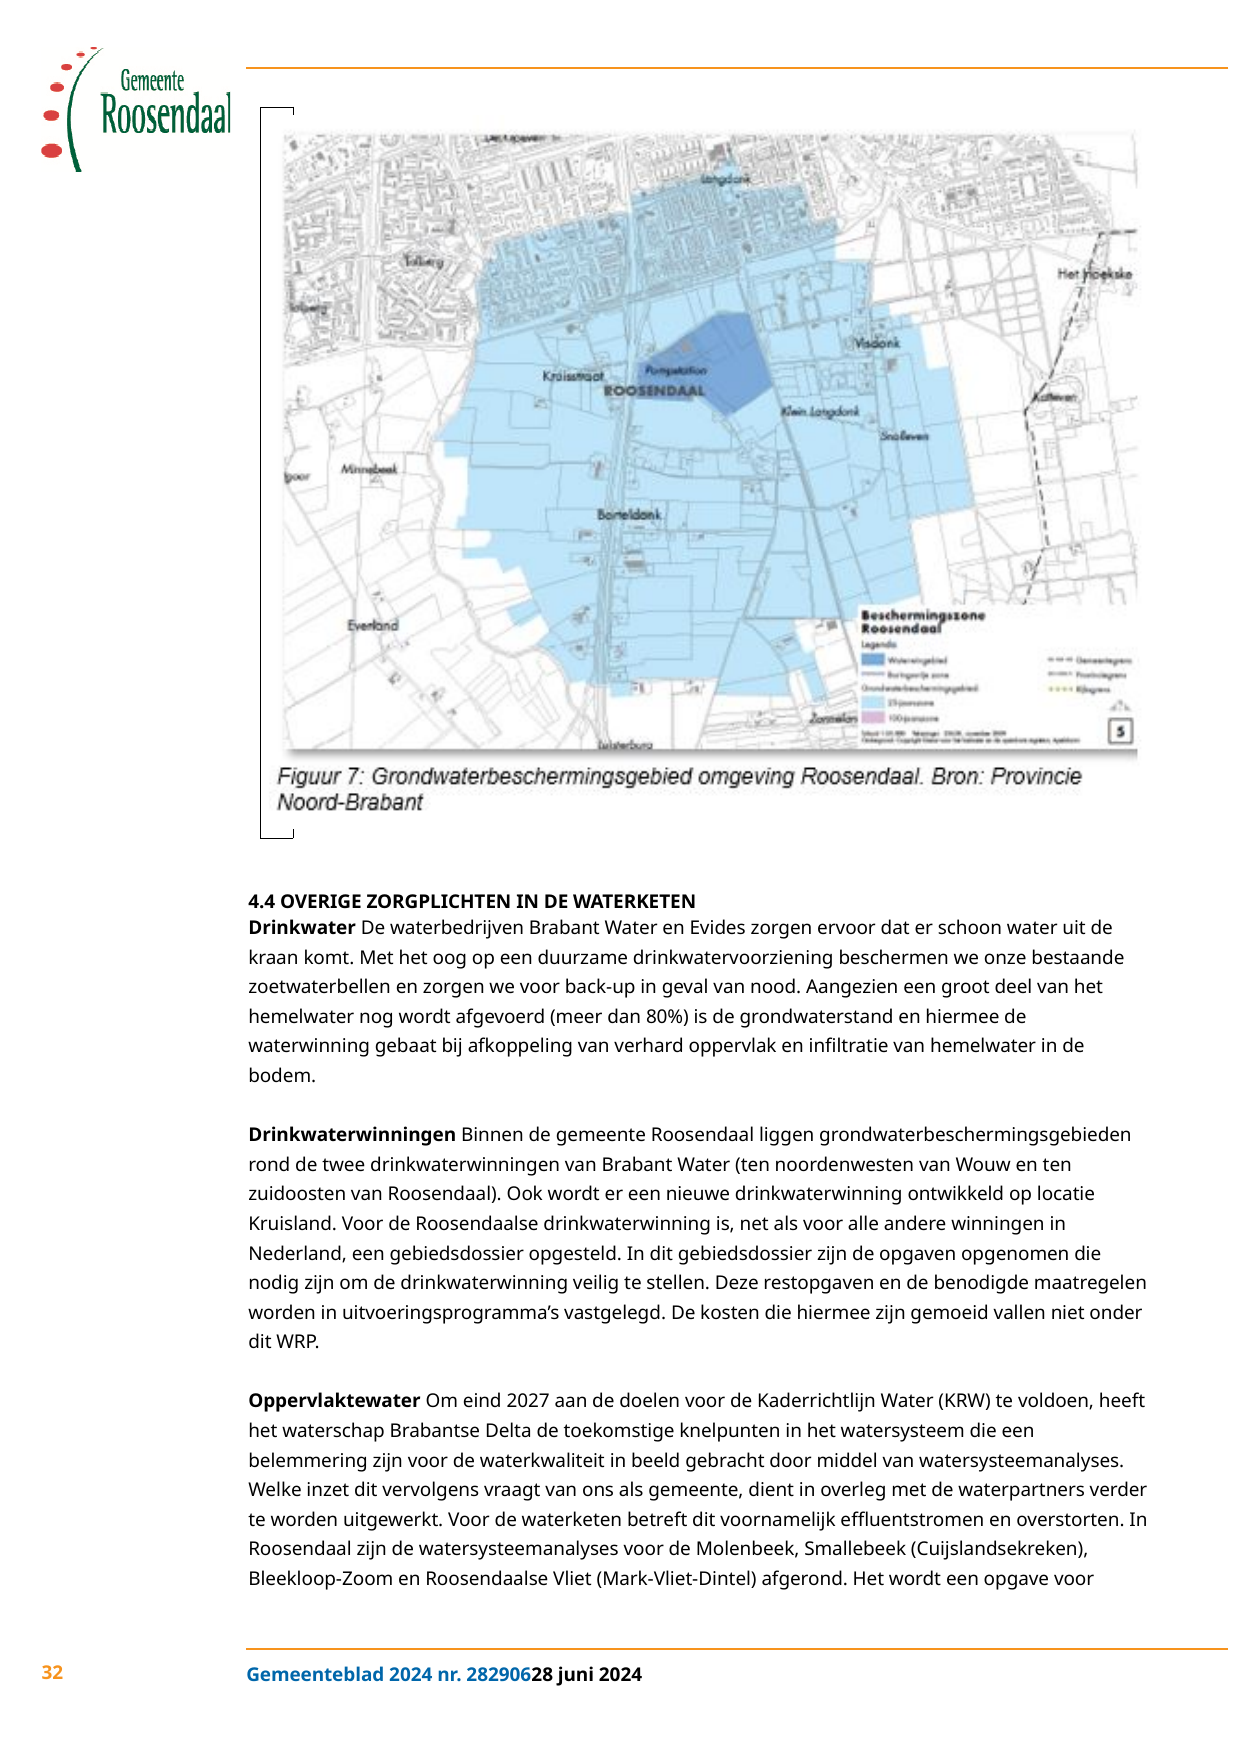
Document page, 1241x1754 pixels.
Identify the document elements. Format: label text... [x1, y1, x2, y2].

text Drinkwaterwinningen Binnen de gemeente Roosendaal liggen grondwaterbeschermingsgebieden rond de twee drinkwaterwinningen van Brabant Water (ten noordenwesten van Wouw en ten zuidoosten van Roosendaal). Ook wordt er een nieuwe drinkwaterwinning ontwikkeld op locatie Kruisland. Voor de Roosendaalse drinkwaterwinning is, net als voor alle andere winningen in Nederland, een gebiedsdossier opgesteld. In dit gebiedsdossier zijn de opgaven opgenomen die nodig zijn om de drinkwaterwinning veilig te stellen. Deze restopgaven en de benodigde maatregelen worden in uitvoeringsprogramma’s vastgelegd. De kosten die hiermee zijn gemoeid vallen niet onder dit WRP. [248, 1121, 1152, 1354]
text 4.4 OVERIGE ZORGPLICHTEN IN DE WATERKETEN [248, 889, 1152, 914]
picture [268, 115, 1173, 829]
text Drinkwater De waterbedrijven Brabant Water en Evides zorgen ervoor dat er schoon water uit de kraan komt. Met het oog op een duurzame drinkwatervoorziening beschermen we onze bestaande zoetwaterbellen en zorgen we voor back-up in geval van nood. Aangezien een groot deel van het hemelwater nog wordt afgevoerd (meer dan 80%) is de grondwaterstand en hiermee de waterwinning gebaat bij afkoppeling van verhard oppervlak en infiltratie van hemelwater in de bodem. [248, 914, 1152, 1088]
picture [41, 47, 231, 172]
text Oppervlaktewater Om eind 2027 aan de doelen voor de Kaderrichtlijn Water (KRW) te voldoen, heeft het waterschap Brabantse Delta de toekomstige knelpunten in het watersysteem die een belemmering zijn voor de waterkwaliteit in beeld gebracht door middel van watersysteemanalyses. Welke inzet dit vervolgens vraagt van ons als gemeente, dient in overleg met de waterpartners verder te worden uitgewerkt. Voor de waterketen betreft dit voornamelijk effluentstromen en overstorten. In Roosendaal zijn de watersysteemanalyses voor de Molenbeek, Smallebeek (Cuijslandsekreken), Bleekloop-Zoom en Roosendaalse Vliet (Mark-Vliet-Dintel) afgerond. Het wordt een opgave voor [248, 1388, 1152, 1591]
